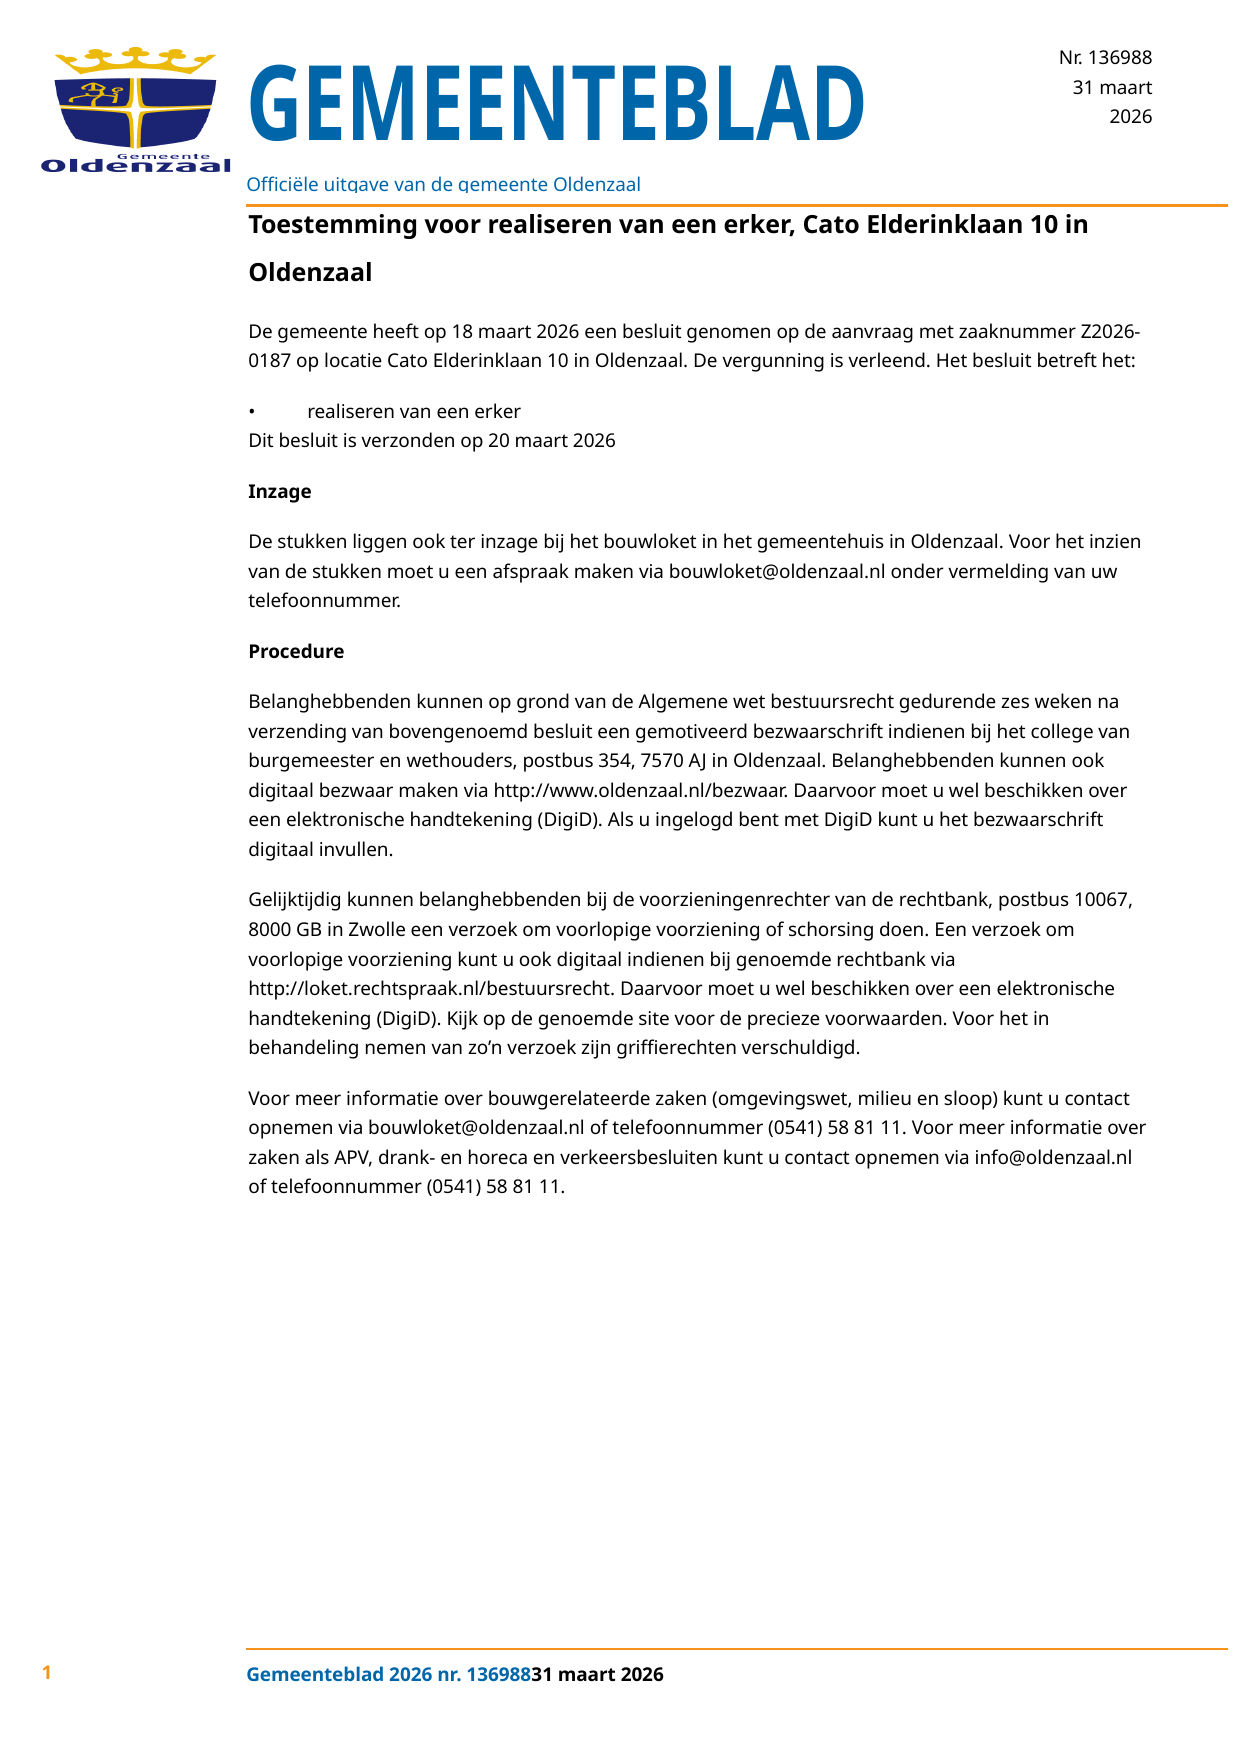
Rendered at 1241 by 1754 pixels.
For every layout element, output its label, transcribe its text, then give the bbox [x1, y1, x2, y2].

text De stukken liggen ook ter inzage bij het bouwloket in het gemeentehuis in Oldenzaal. Voor het inzien van de stukken moet u een afspraak maken via bouwloket@oldenzaal.nl onder vermelding van uw telefoonnummer. [248, 528, 1152, 613]
text Gelijktijdig kunnen belanghebbenden bij de voorzieningenrechter van de rechtbank, postbus 10067, 8000 GB in Zwolle een verzoek om voorlopige voorziening of schorsing doen. Een verzoek om voorlopige voorziening kunt u ook digitaal indienen bij genoemde rechtbank via http://loket.rechtspraak.nl/bestuursrecht. Daarvoor moet u wel beschikken over een elektronische handtekening (DigiD). Kijk op de genoemde site voor de precieze voorwaarden. Voor het in behandeling nemen van zo’n verzoek zijn griffierechten verschuldigd. [248, 887, 1152, 1060]
text De gemeente heeft op 18 maart 2026 een besluit genomen op de aanvraag met zaaknummer Z2026-0187 op locatie Cato Elderinklaan 10 in Oldenzaal. De vergunning is verleend. Het besluit betreft het: [248, 318, 1152, 373]
text Inzage [248, 478, 1152, 504]
text Dit besluit is verzonden op 20 maart 2026 [248, 427, 1152, 453]
list realiseren van een erker [248, 398, 1152, 424]
text Procedure [248, 638, 1152, 664]
text Belanghebbenden kunnen op grond van de Algemene wet bestuursrecht gedurende zes weken na verzending van bovengenoemd besluit een gemotiveerd bezwaarschrift indienen bij het college van burgemeester en wethouders, postbus 354, 7570 AJ in Oldenzaal. Belanghebbenden kunnen ook digitaal bezwaar maken via http://www.oldenzaal.nl/bezwaar. Daarvoor moet u wel beschikken over een elektronische handtekening (DigiD). Als u ingelogd bent met DigiD kunt u het bezwaarschrift digitaal invullen. [248, 688, 1152, 862]
picture [41, 47, 231, 172]
text Toestemming voor realiseren van een erker, Cato Elderinklaan 10 in Oldenzaal [248, 207, 1152, 288]
text Voor meer informatie over bouwgerelateerde zaken (omgevingswet, milieu en sloop) kunt u contact opnemen via bouwloket@oldenzaal.nl of telefoonnummer (0541) 58 81 11. Voor meer informatie over zaken als APV, drank- en horeca en verkeersbesluiten kunt u contact opnemen via info@oldenzaal.nl of telefoonnummer (0541) 58 81 11. [248, 1085, 1152, 1199]
